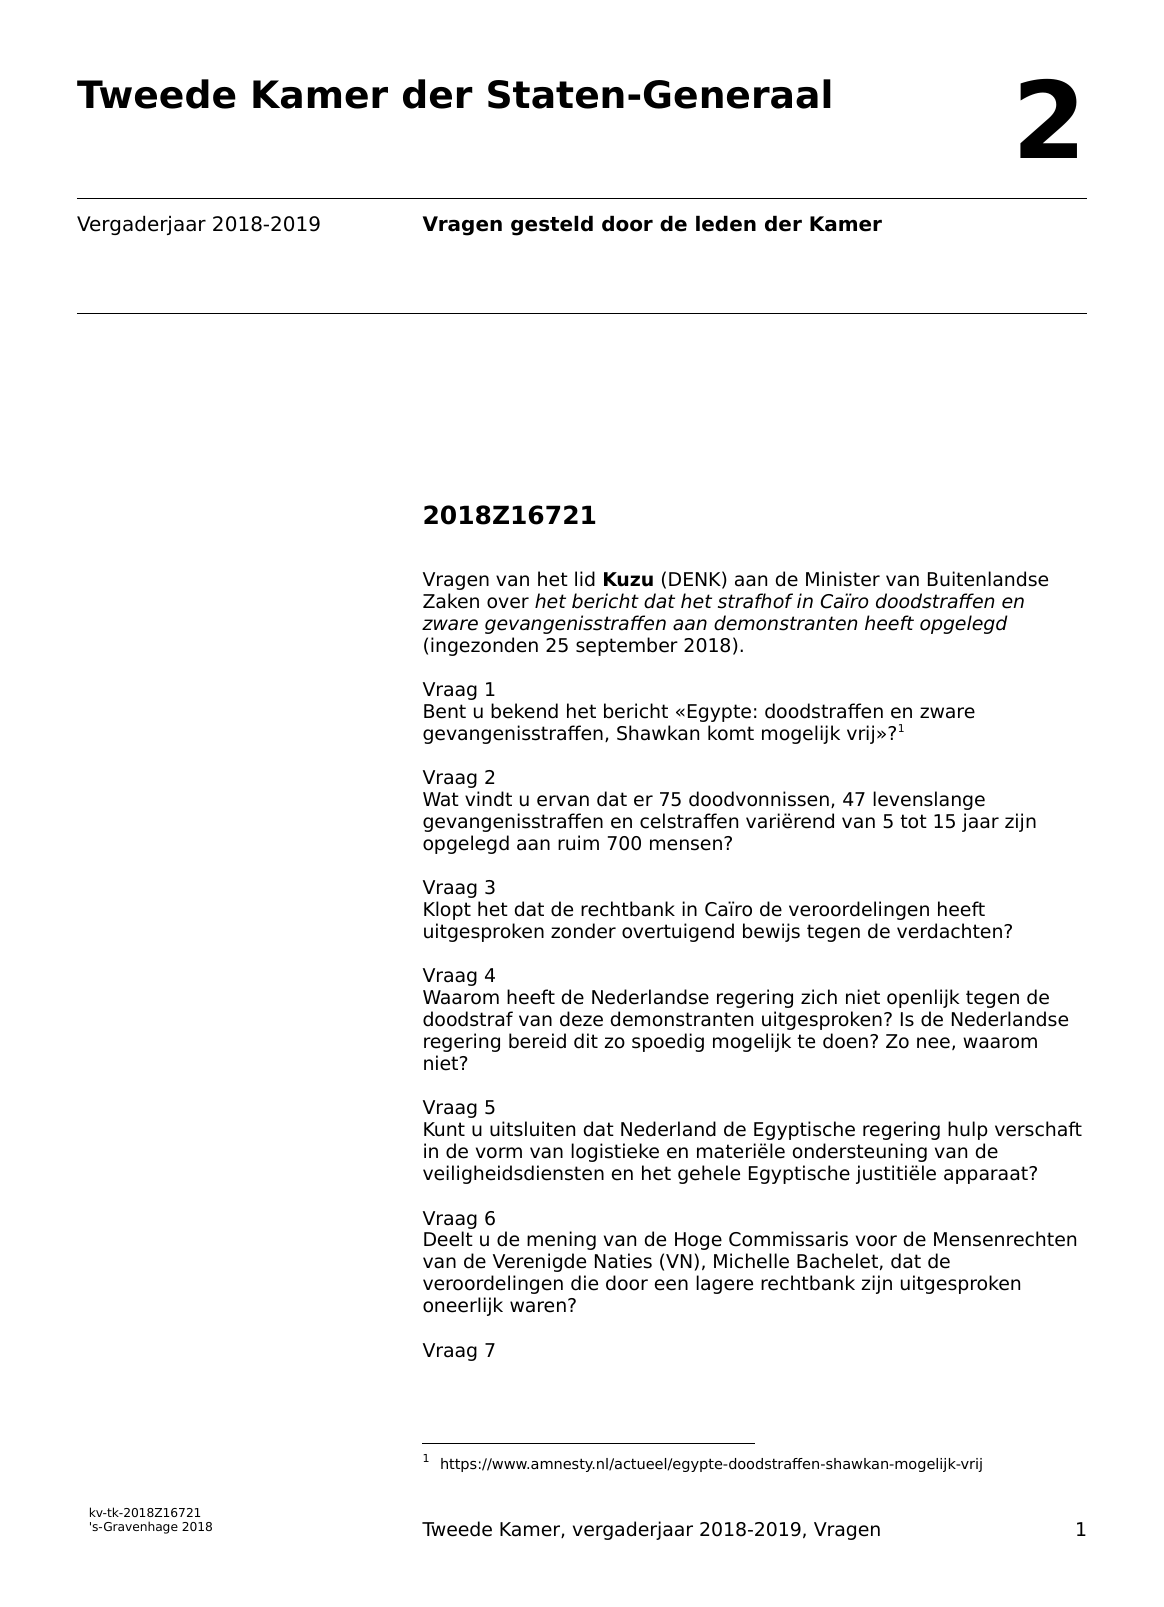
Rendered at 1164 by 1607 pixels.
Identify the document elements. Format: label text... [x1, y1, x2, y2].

table_header 2 [886, 59, 1087, 198]
text Wat vindt u ervan dat er 75 doodvonnissen, 47 levenslange gevangenisstraffen en celstraffen variërend van 5 tot 15 jaar zijn opgelegd aan ruim 700 mensen? [422, 789, 1087, 855]
text Vraag 3 [422, 877, 1087, 899]
text 's-Gravenhage 2018 [88, 1520, 323, 1534]
text Vraag 5 [422, 1097, 1087, 1119]
text Klopt het dat de rechtbank in Caïro de veroordelingen heeft uitgesproken zonder overtuigend bewijs tegen de verdachten? [422, 899, 1087, 943]
table_cell Vergaderjaar 2018-2019 [77, 199, 422, 313]
text https://www.amnesty.nl/actueel/egypte-doodstraffen-shawkan-mogelijk-vrij [422, 1452, 1087, 1474]
text Vraag 2 [422, 767, 1087, 789]
text 2018Z16721 [422, 501, 1087, 531]
text Kunt u uitsluiten dat Nederland de Egyptische regering hulp verschaft in de vorm van logistieke en materiële ondersteuning van de veiligheidsdiensten en het gehele Egyptische justitiële apparaat? [422, 1119, 1087, 1185]
table_cell Vragen gesteld door de leden der Kamer [422, 199, 1087, 313]
text Bent u bekend het bericht «Egypte: doodstraffen en zware gevangenisstraffen, Shawkan komt mogelijk vrij»? [422, 701, 1087, 745]
text Vragen van het lid Kuzu (DENK) aan de Minister van Buitenlandse Zaken over het bericht dat het strafhof in Caïro doodstraffen en zware gevangenisstraffen aan demonstranten heeft opgelegd (ingezonden 25 september 2018). [422, 569, 1087, 657]
text Vraag 1 [422, 679, 1087, 701]
table_header Tweede Kamer der Staten-Generaal [77, 59, 886, 198]
text Vraag 7 [422, 1339, 1087, 1361]
text Vraag 6 [422, 1207, 1087, 1229]
text Waarom heeft de Nederlandse regering zich niet openlijk tegen de doodstraf van deze demonstranten uitgesproken? Is de Nederlandse regering bereid dit zo spoedig mogelijk te doen? Zo nee, waarom niet? [422, 987, 1087, 1075]
text kv-tk-2018Z16721 [88, 1506, 323, 1520]
text Deelt u de mening van de Hoge Commissaris voor de Mensenrechten van de Verenigde Naties (VN), Michelle Bachelet, dat de veroordelingen die door een lagere rechtbank zijn uitgesproken oneerlijk waren? [422, 1229, 1087, 1317]
text Vraag 4 [422, 965, 1087, 987]
